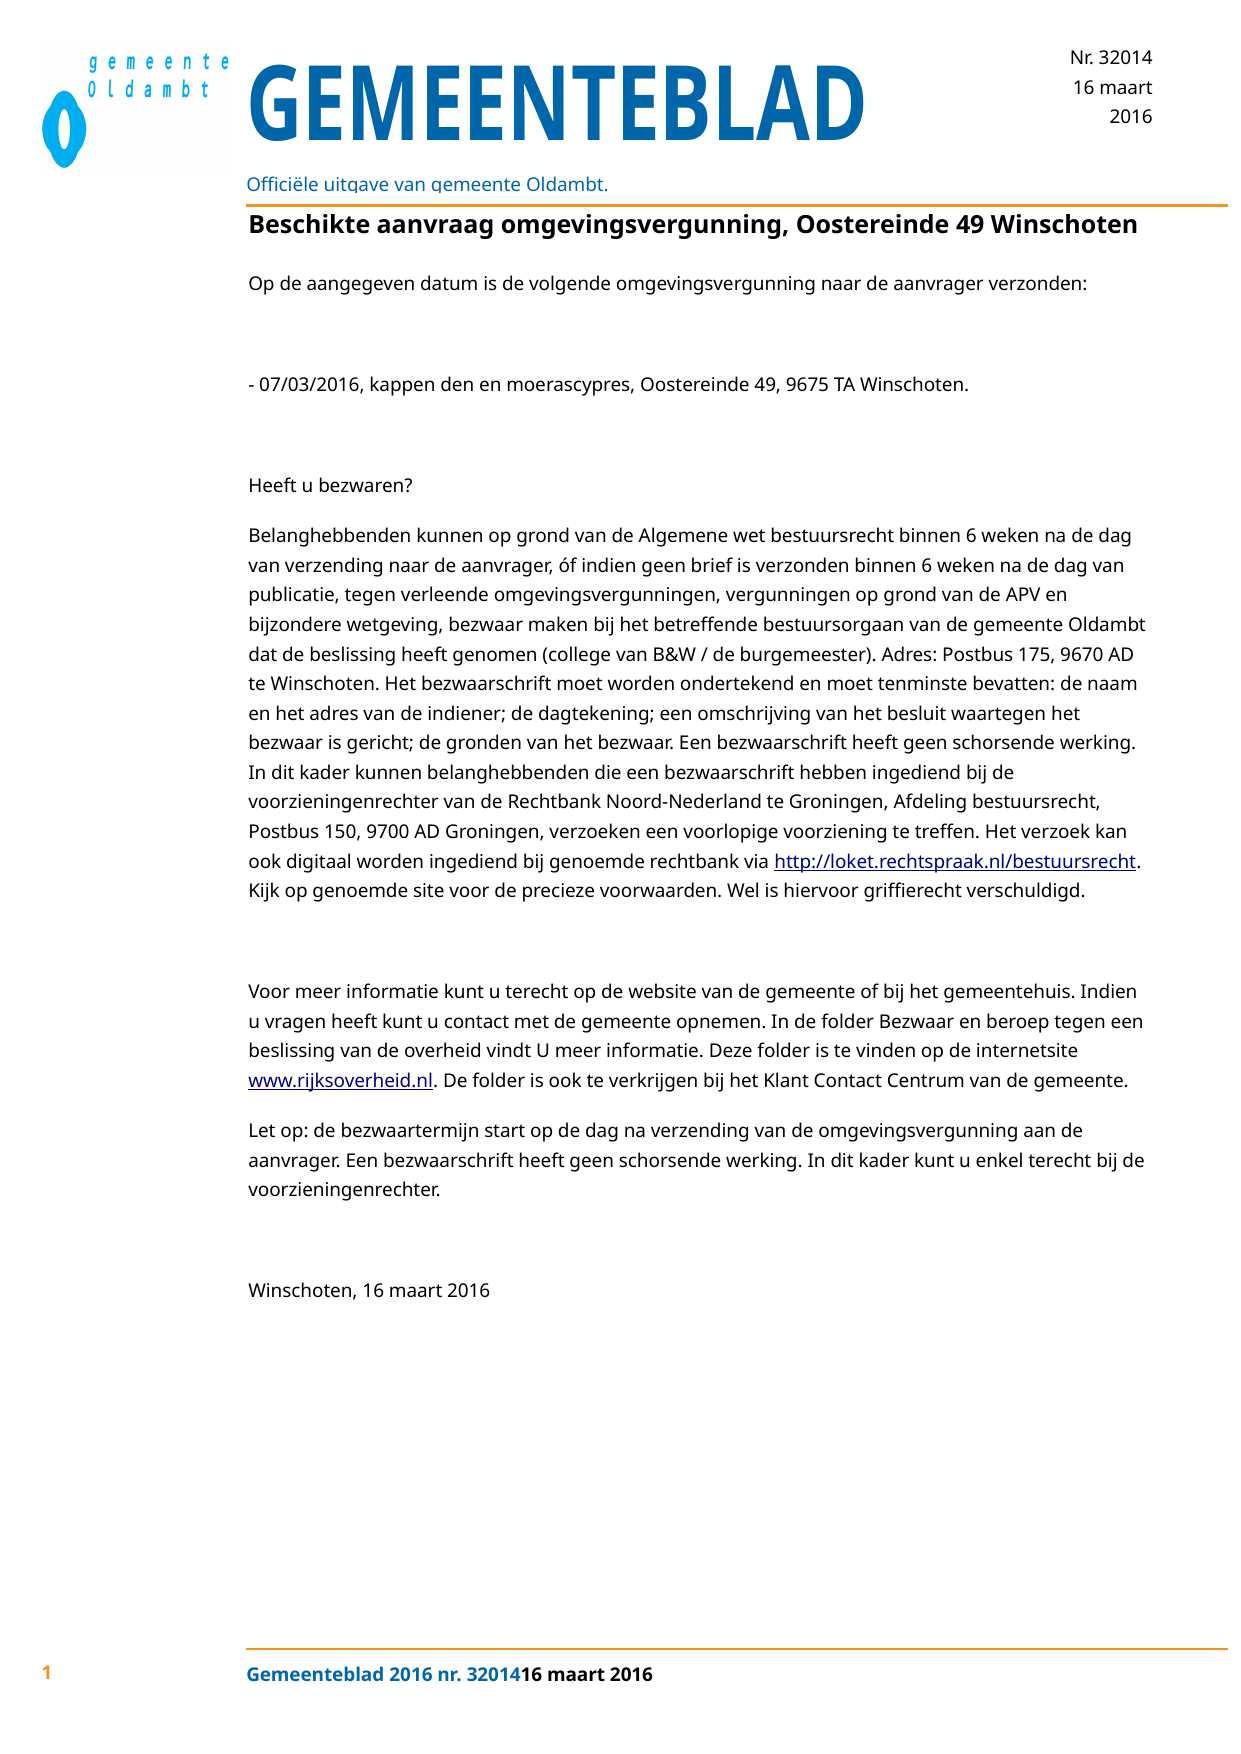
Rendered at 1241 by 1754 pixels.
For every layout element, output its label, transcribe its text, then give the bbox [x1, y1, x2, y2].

text Belanghebbenden kunnen op grond van de Algemene wet bestuursrecht binnen 6 weken na de dag van verzending naar de aanvrager, óf indien geen brief is verzonden binnen 6 weken na de dag van publicatie, tegen verleende omgevingsvergunningen, vergunningen op grond van de APV en bijzondere wetgeving, bezwaar maken bij het betreffende bestuursorgaan van de gemeente Oldambt dat de beslissing heeft genomen (college van B&W / de burgemeester). Adres: Postbus 175, 9670 AD te Winschoten. Het bezwaarschrift moet worden ondertekend en moet tenminste bevatten: de naam en het adres van de indiener; de dagtekening; een omschrijving van het besluit waartegen het bezwaar is gericht; de gronden van het bezwaar. Een bezwaarschrift heeft geen schorsende werking. In dit kader kunnen belanghebbenden die een bezwaarschrift hebben ingediend bij de voorzieningenrechter van de Rechtbank Noord-Nederland te Groningen, Afdeling bestuursrecht, Postbus 150, 9700 AD Groningen, verzoeken een voorlopige voorziening te treffen. Het verzoek kan ook digitaal worden ingediend bij genoemde rechtbank via http://loket.rechtspraak.nl/bestuursrecht. Kijk op genoemde site voor de precieze voorwaarden. Wel is hiervoor griffierecht verschuldigd. [248, 522, 1152, 903]
text Heeft u bezwaren? [248, 472, 1152, 498]
picture [41, 47, 231, 172]
text Beschikte aanvraag omgevingsvergunning, Oostereinde 49 Winschoten [248, 207, 1152, 241]
text Winschoten, 16 maart 2016 [248, 1277, 1152, 1303]
text Op de aangegeven datum is de volgende omgevingsvergunning naar de aanvrager verzonden: [248, 270, 1152, 296]
text Voor meer informatie kunt u terecht op de website van de gemeente of bij het gemeentehuis. Indien u vragen heeft kunt u contact met de gemeente opnemen. In de folder Bezwaar en beroep tegen een beslissing van de overheid vindt U meer informatie. Deze folder is te vinden op de internetsite www.rijksoverheid.nl. De folder is ook te verkrijgen bij het Klant Contact Centrum van de gemeente. [248, 978, 1152, 1093]
text - 07/03/2016, kappen den en moerascypres, Oostereinde 49, 9675 TA Winschoten. [248, 371, 1152, 397]
text Let op: de bezwaartermijn start op de dag na verzending van de omgevingsvergunning aan de aanvrager. Een bezwaarschrift heeft geen schorsende werking. In dit kader kunt u enkel terecht bij de voorzieningenrechter. [248, 1117, 1152, 1202]
